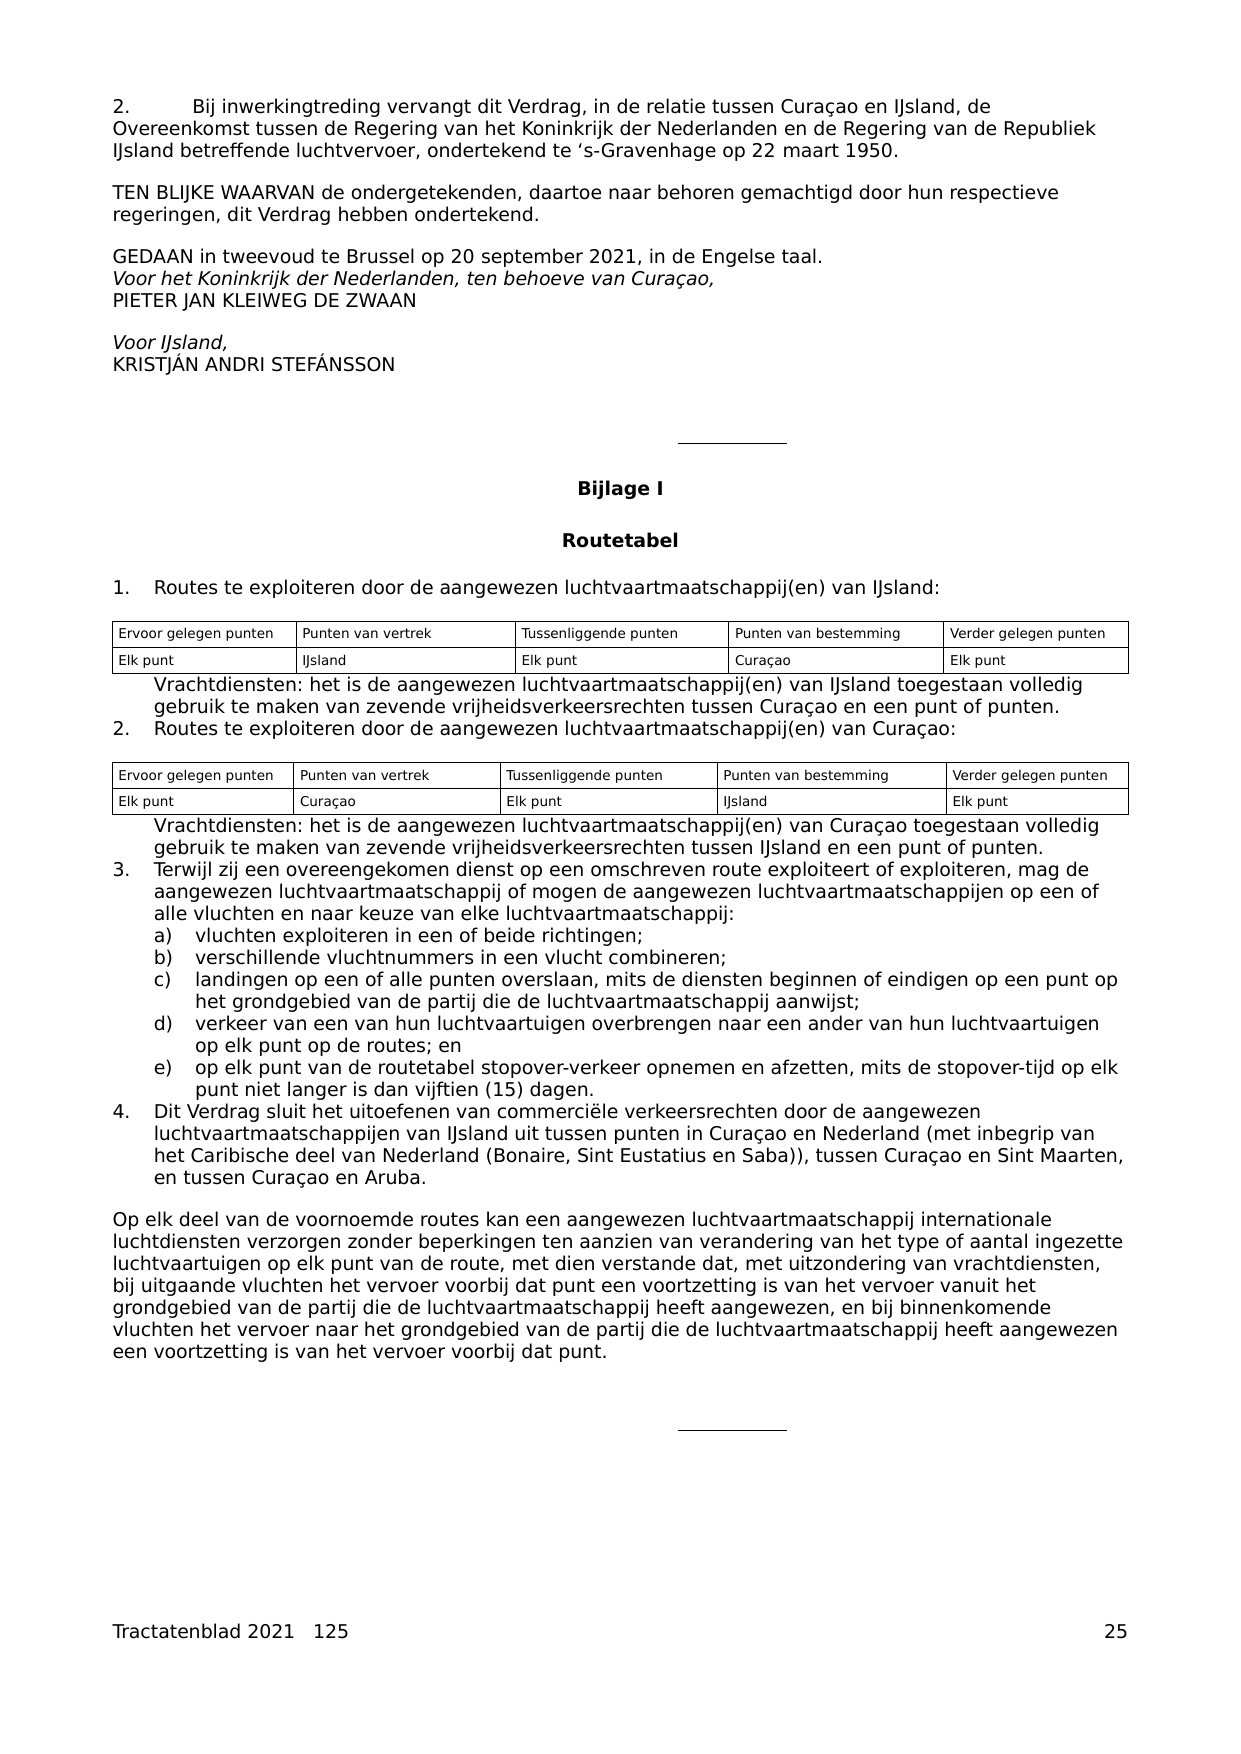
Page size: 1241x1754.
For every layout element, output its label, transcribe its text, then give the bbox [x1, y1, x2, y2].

table_header Punten van vertrek [297, 622, 515, 647]
text Vrachtdiensten: het is de aangewezen luchtvaartmaatschappij(en) van IJsland toegestaan volledig gebruik te maken van zevende vrijheidsverkeersrechten tussen Curaçao en een punt of punten. [153, 674, 1128, 718]
text d) verkeer van een van hun luchtvaartuigen overbrengen naar een ander van hun luchtvaartuigen op elk punt op de routes; en [153, 1013, 1128, 1057]
table_cell Elk punt [113, 789, 293, 814]
subtitle Bijlage I [112, 478, 1128, 500]
subtitle Routetabel [112, 530, 1128, 552]
table_cell Elk punt [947, 789, 1128, 814]
table_header Verder gelegen punten [944, 622, 1128, 647]
table_header Tussenliggende punten [516, 622, 728, 647]
table_header Ervoor gelegen punten [113, 622, 296, 647]
text e) op elk punt van de routetabel stopover-verkeer opnemen en afzetten, mits de stopover-tijd op elk punt niet langer is dan vijftien (15) dagen. [153, 1057, 1128, 1101]
text TEN BLIJKE WAARVAN de ondergetekenden, daartoe naar behoren gemachtigd door hun respectieve regeringen, dit Verdrag hebben ondertekend. [112, 182, 1128, 226]
table_cell Elk punt [516, 648, 728, 673]
table_header Punten van bestemming [729, 622, 943, 647]
table_cell Elk punt [113, 648, 296, 673]
table_cell Curaçao [294, 789, 500, 814]
table_cell IJsland [297, 648, 515, 673]
text 1. Routes te exploiteren door de aangewezen luchtvaartmaatschappij(en) van IJsland: [112, 577, 1128, 599]
table_cell Curaçao [729, 648, 943, 673]
text Op elk deel van de voornoemde routes kan een aangewezen luchtvaartmaatschappij internationale luchtdiensten verzorgen zonder beperkingen ten aanzien van verandering van het type of aantal ingezette luchtvaartuigen op elk punt van de route, met dien verstande dat, met uitzondering van vrachtdiensten, bij uitgaande vluchten het vervoer voorbij dat punt een voortzetting is van het vervoer vanuit het grondgebied van de partij die de luchtvaartmaatschappij heeft aangewezen, en bij binnenkomende vluchten het vervoer naar het grondgebied van de partij die de luchtvaartmaatschappij heeft aangewezen een voortzetting is van het vervoer voorbij dat punt. [112, 1209, 1128, 1362]
text Voor IJsland, KRISTJÁN ANDRI STEFÁNSSON [112, 332, 1128, 376]
text 3. Terwijl zij een overeengekomen dienst op een omschreven route exploiteert of exploiteren, mag de aangewezen luchtvaartmaatschappij of mogen de aangewezen luchtvaartmaatschappijen op een of alle vluchten en naar keuze van elke luchtvaartmaatschappij: [112, 859, 1128, 925]
table_header Punten van vertrek [294, 763, 500, 788]
text a) vluchten exploiteren in een of beide richtingen; [153, 925, 1128, 947]
text b) verschillende vluchtnummers in een vlucht combineren; [153, 947, 1128, 969]
text Voor het Koninkrijk der Nederlanden, ten behoeve van Curaçao, PIETER JAN KLEIWEG DE ZWAAN [112, 268, 1128, 312]
table_cell Elk punt [501, 789, 717, 814]
text 4. Dit Verdrag sluit het uitoefenen van commerciële verkeersrechten door de aangewezen luchtvaartmaatschappijen van IJsland uit tussen punten in Curaçao en Nederland (met inbegrip van het Caribische deel van Nederland (Bonaire, Sint Eustatius en Saba)), tussen Curaçao en Sint Maarten, en tussen Curaçao en Aruba. [112, 1101, 1128, 1189]
text 2. Routes te exploiteren door de aangewezen luchtvaartmaatschappij(en) van Curaçao: [112, 718, 1128, 740]
table_header Tussenliggende punten [501, 763, 717, 788]
table_cell IJsland [718, 789, 946, 814]
text Vrachtdiensten: het is de aangewezen luchtvaartmaatschappij(en) van Curaçao toegestaan volledig gebruik te maken van zevende vrijheidsverkeersrechten tussen IJsland en een punt of punten. [153, 815, 1128, 859]
table_cell Elk punt [944, 648, 1128, 673]
text GEDAAN in tweevoud te Brussel op 20 september 2021, in de Engelse taal. [112, 246, 1128, 268]
text c) landingen op een of alle punten overslaan, mits de diensten beginnen of eindigen op een punt op het grondgebied van de partij die de luchtvaartmaatschappij aanwijst; [153, 969, 1128, 1013]
table_header Punten van bestemming [718, 763, 946, 788]
text 2. Bij inwerkingtreding vervangt dit Verdrag, in de relatie tussen Curaçao en IJsland, de Overeenkomst tussen de Regering van het Koninkrijk der Nederlanden en de Regering van de Republiek IJsland betreffende luchtvervoer, ondertekend te ‘s-Gravenhage op 22 maart 1950. [112, 96, 1128, 162]
table_header Verder gelegen punten [947, 763, 1128, 788]
table_header Ervoor gelegen punten [113, 763, 293, 788]
